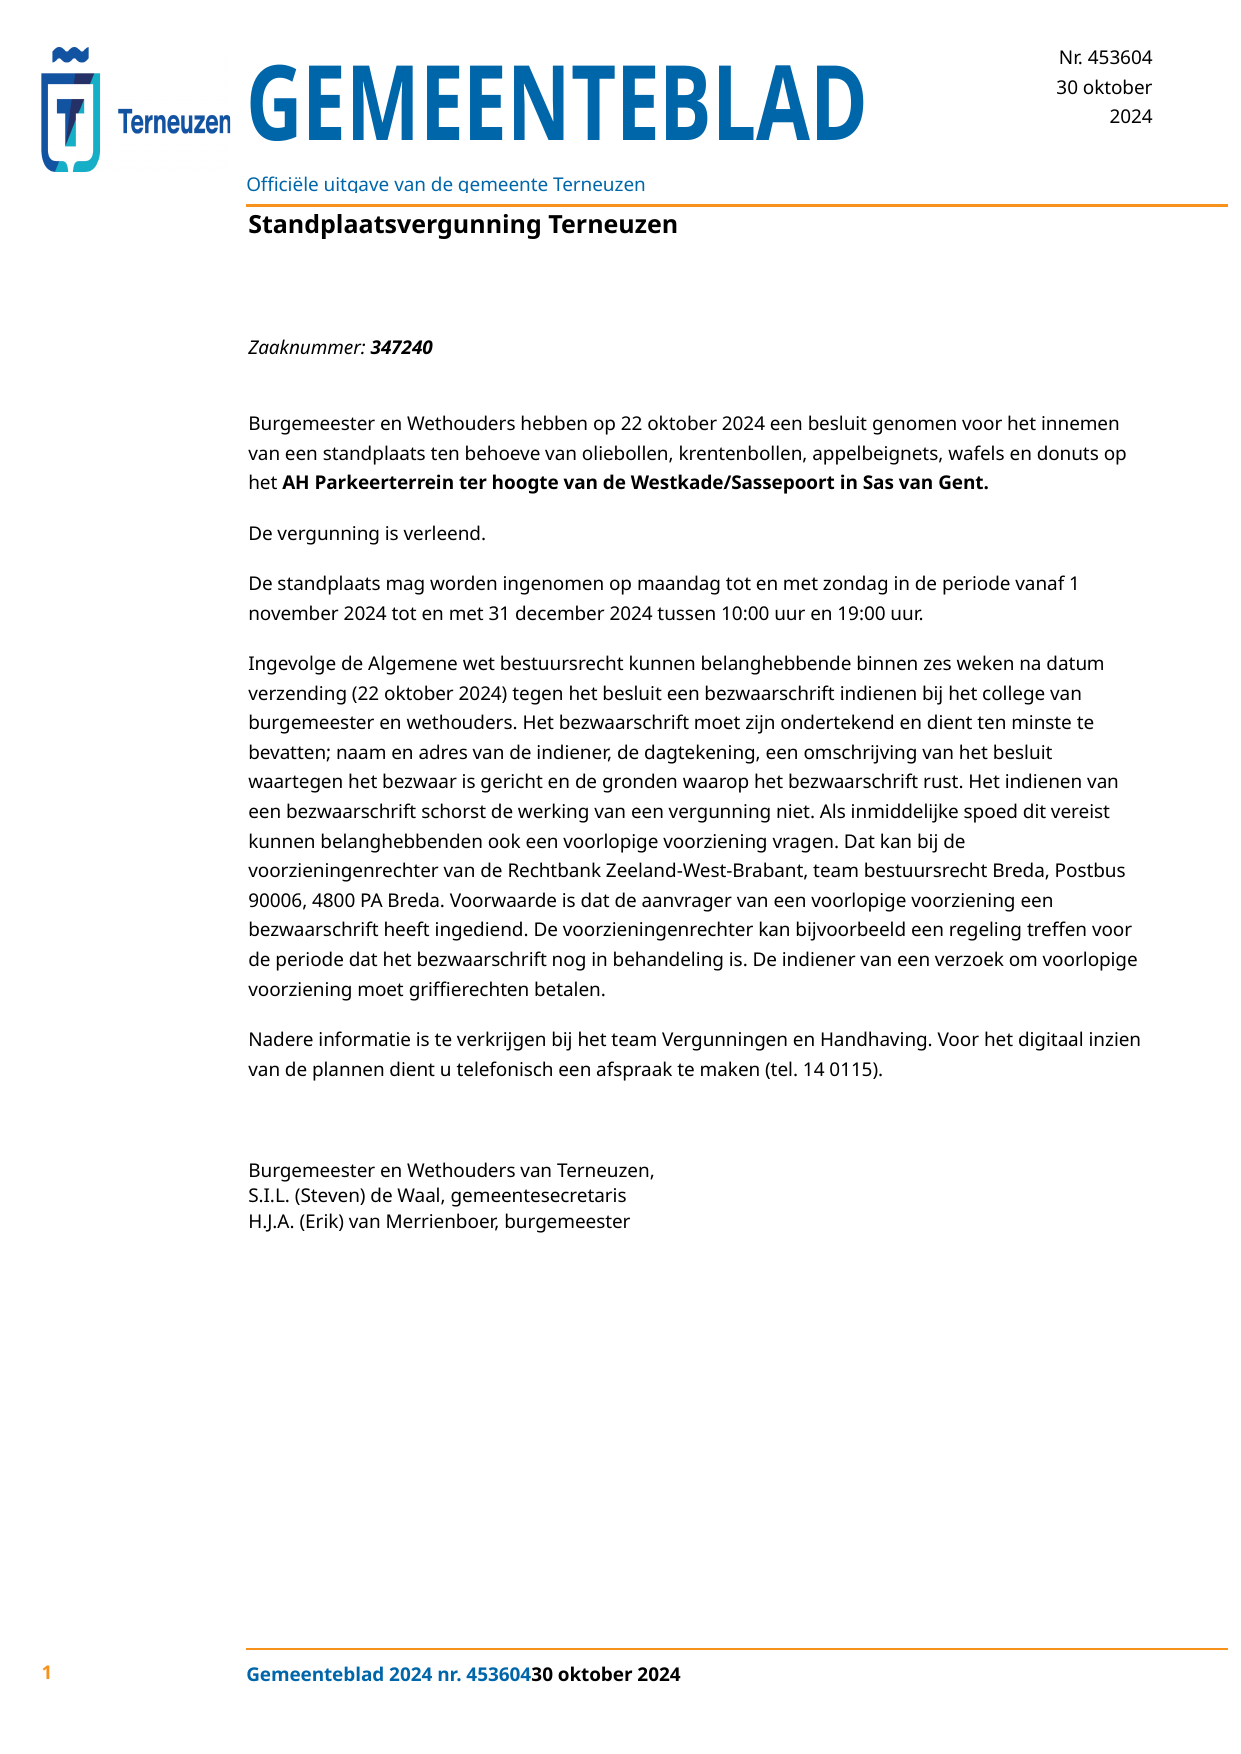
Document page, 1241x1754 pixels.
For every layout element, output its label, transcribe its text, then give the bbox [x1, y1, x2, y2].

table_header Burgemeester en Wethouders van Terneuzen, [248, 1157, 1152, 1182]
table_cell [714, 1234, 1152, 1260]
text De standplaats mag worden ingenomen op maandag tot en met zondag in de periode vanaf 1 november 2024 tot en met 31 december 2024 tussen 10:00 uur en 19:00 uur. [248, 570, 1152, 626]
text Standplaatsvergunning Terneuzen [248, 207, 1152, 241]
text De vergunning is verleend. [248, 520, 1152, 546]
table_cell [248, 1234, 714, 1260]
text Burgemeester en Wethouders hebben op 22 oktober 2024 een besluit genomen voor het innemen van een standplaats ten behoeve van oliebollen, krentenbollen, appelbeignets, wafels en donuts op het AH Parkeerterrein ter hoogte van de Westkade/Sassepoort in Sas van Gent. [248, 410, 1152, 495]
table_cell [714, 1183, 1152, 1208]
table_cell H.J.A. (Erik) van Merrienboer, burgemeester [248, 1208, 1152, 1234]
text Nadere informatie is te verkrijgen bij het team Vergunningen en Handhaving. Voor het digitaal inzien van de plannen dient u telefonisch een afspraak te maken (tel. 14 0115). [248, 1026, 1152, 1082]
text Zaaknummer: 347240 [248, 334, 1152, 360]
table_cell S.I.L. (Steven) de Waal, gemeentesecretaris [248, 1183, 714, 1208]
picture [41, 47, 231, 172]
text Ingevolge de Algemene wet bestuursrecht kunnen belanghebbende binnen zes weken na datum verzending (22 oktober 2024) tegen het besluit een bezwaarschrift indienen bij het college van burgemeester en wethouders. Het bezwaarschrift moet zijn ondertekend en dient ten minste te bevatten; naam en adres van de indiener, de dagtekening, een omschrijving van het besluit waartegen het bezwaar is gericht en de gronden waarop het bezwaarschrift rust. Het indienen van een bezwaarschrift schorst de werking van een vergunning niet. Als inmiddelijke spoed dit vereist kunnen belanghebbenden ook een voorlopige voorziening vragen. Dat kan bij de voorzieningenrechter van de Rechtbank Zeeland-West-Brabant, team bestuursrecht Breda, Postbus 90006, 4800 PA Breda. Voorwaarde is dat de aanvrager van een voorlopige voorziening een bezwaarschrift heeft ingediend. De voorzieningenrechter kan bijvoorbeeld een regeling treffen voor de periode dat het bezwaarschrift nog in behandeling is. De indiener van een verzoek om voorlopige voorziening moet griffierechten betalen. [248, 650, 1152, 1002]
